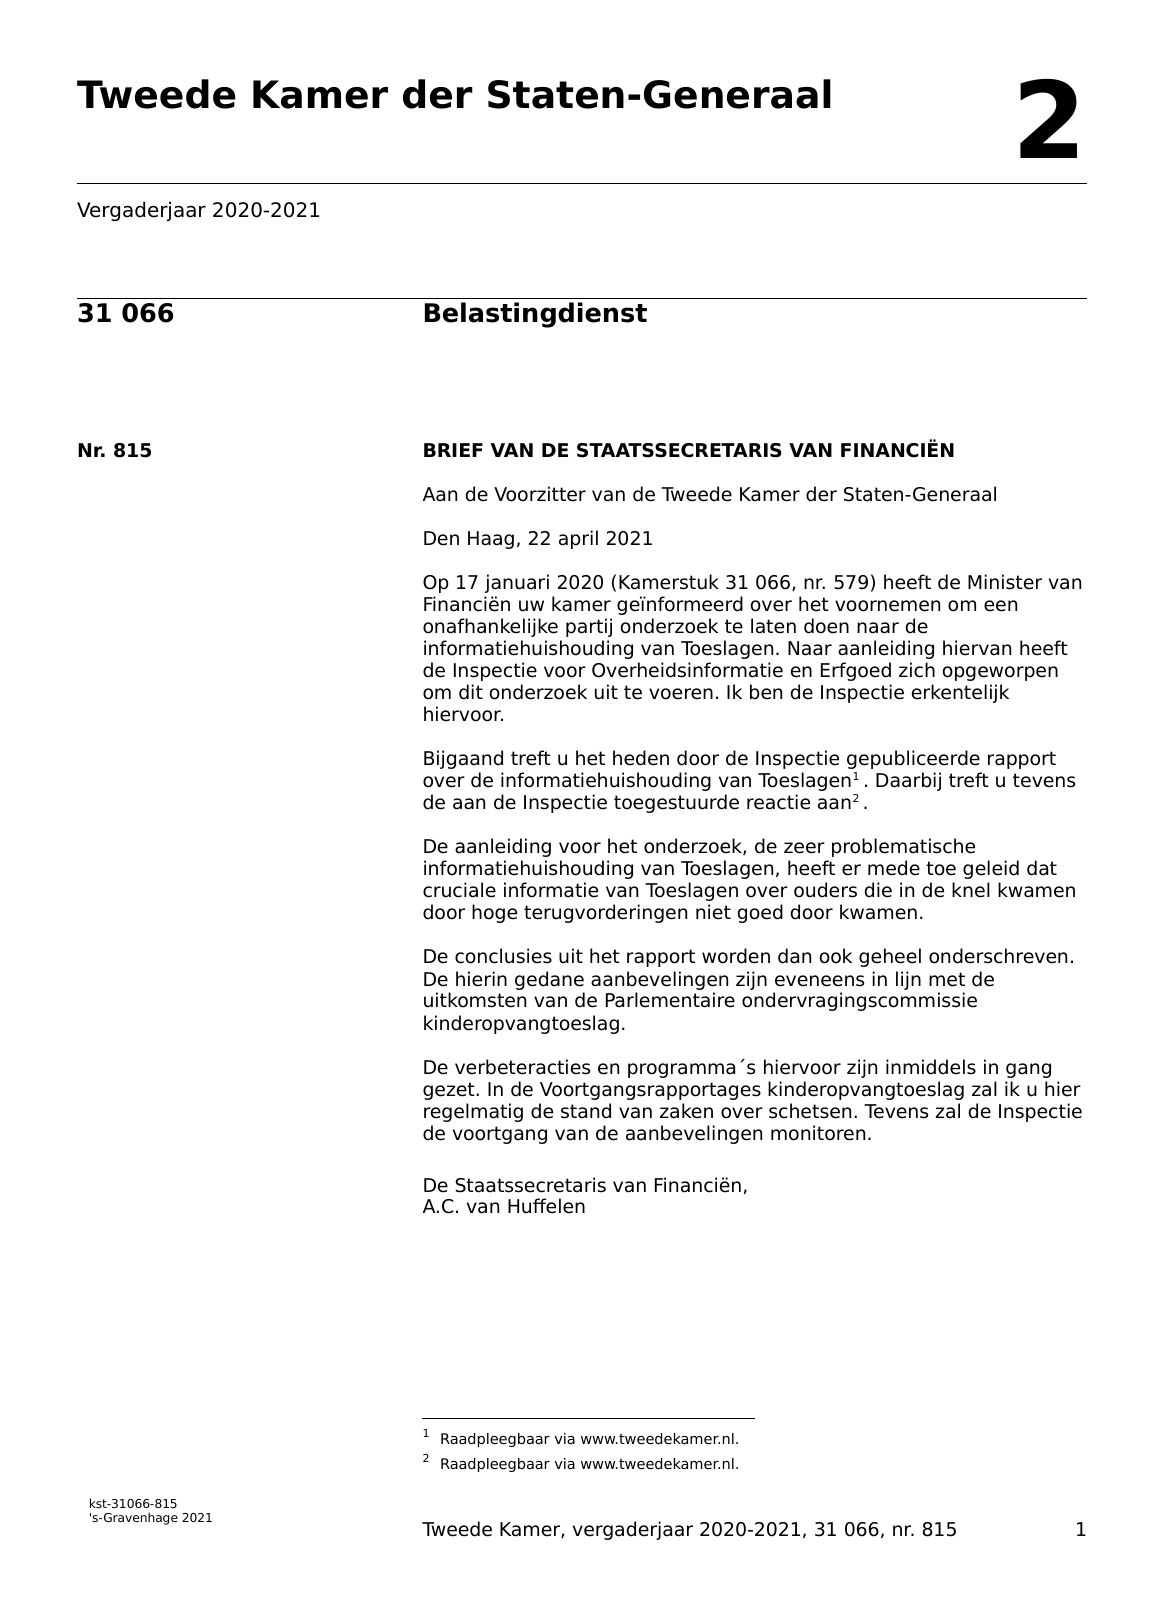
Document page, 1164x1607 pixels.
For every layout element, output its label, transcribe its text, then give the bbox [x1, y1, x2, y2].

text Aan de Voorzitter van de Tweede Kamer der Staten-Generaal [422, 484, 1087, 506]
text De aanleiding voor het onderzoek, de zeer problematische informatiehuishouding van Toeslagen, heeft er mede toe geleid dat cruciale informatie van Toeslagen over ouders die in de knel kwamen door hoge terugvorderingen niet goed door kwamen. [422, 836, 1087, 924]
text Op 17 januari 2020 (Kamerstuk 31 066, nr. 579) heeft de Minister van Financiën uw kamer geïnformeerd over het voornemen om een onafhankelijke partij onderzoek te laten doen naar de informatiehuishouding van Toeslagen. Naar aanleiding hiervan heeft de Inspectie voor Overheidsinformatie en Erfgoed zich opgeworpen om dit onderzoek uit te voeren. Ik ben de Inspectie erkentelijk hiervoor. [422, 572, 1087, 726]
text De Staatssecretaris van Financiën, A.C. van Huffelen [422, 1174, 1087, 1218]
text 's-Gravenhage 2021 [88, 1511, 323, 1525]
text Raadpleegbaar via www.tweedekamer.nl. [422, 1427, 1087, 1449]
subtitle 31 066 Belastingdienst [77, 299, 1087, 329]
subtitle Nr. 815 BRIEF VAN DE STAATSSECRETARIS VAN FINANCIËN [77, 440, 1087, 462]
text Bijgaand treft u het heden door de Inspectie gepubliceerde rapport over de informatiehuishouding van Toeslagen. Daarbij treft u tevens de aan de Inspectie toegestuurde reactie aan. [422, 748, 1087, 814]
table_header Tweede Kamer der Staten-Generaal [77, 59, 886, 183]
text Raadpleegbaar via www.tweedekamer.nl. [422, 1452, 1087, 1474]
table_header 2 [886, 59, 1087, 183]
text De verbeteracties en programma´s hiervoor zijn inmiddels in gang gezet. In de Voortgangsrapportages kinderopvangtoeslag zal ik u hier regelmatig de stand van zaken over schetsen. Tevens zal de Inspectie de voortgang van de aanbevelingen monitoren. [422, 1057, 1087, 1144]
text De conclusies uit het rapport worden dan ook geheel onderschreven. De hierin gedane aanbevelingen zijn eveneens in lijn met de uitkomsten van de Parlementaire ondervragingscommissie kinderopvangtoeslag. [422, 946, 1087, 1034]
text kst-31066-815 [88, 1497, 323, 1511]
table_cell Vergaderjaar 2020-2021 [77, 184, 1087, 298]
text Den Haag, 22 april 2021 [422, 528, 1087, 550]
